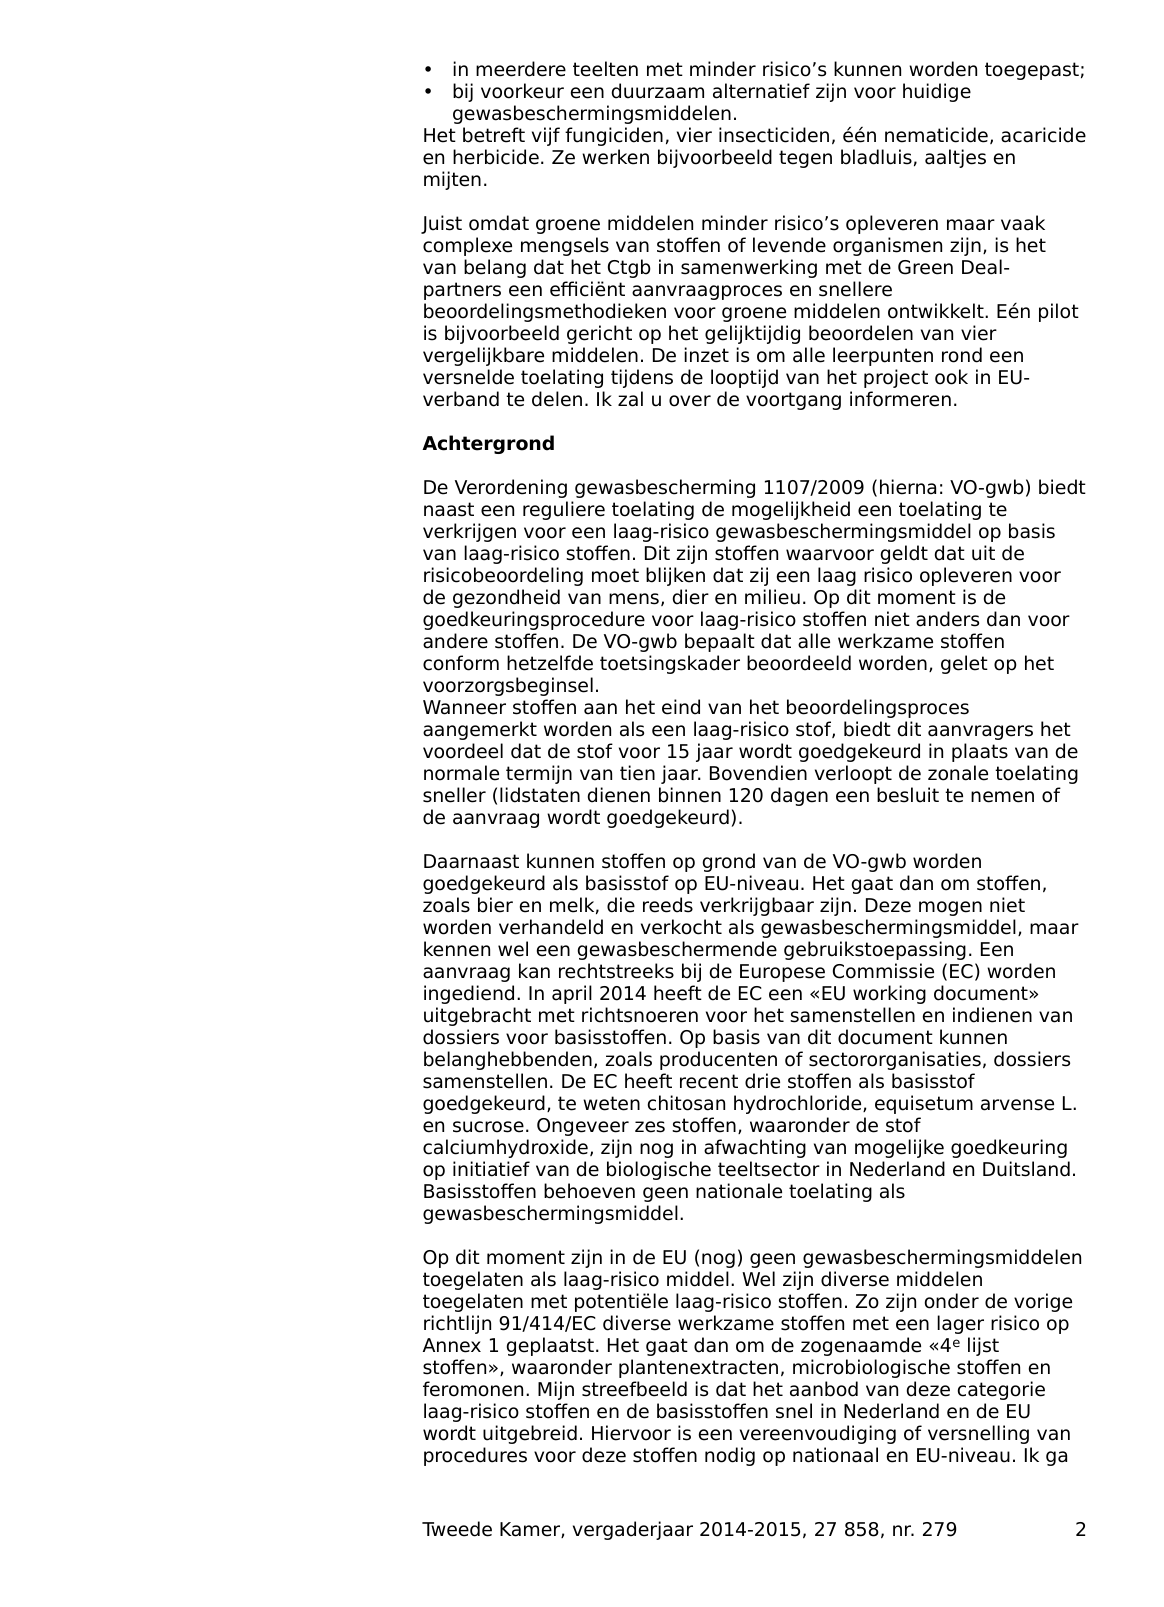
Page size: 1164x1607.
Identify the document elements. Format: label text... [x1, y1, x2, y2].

text • bij voorkeur een duurzaam alternatief zijn voor huidige gewasbeschermingsmiddelen. [422, 81, 1087, 125]
text De Verordening gewasbescherming 1107/2009 (hierna: VO-gwb) biedt naast een reguliere toelating de mogelijkheid een toelating te verkrijgen voor een laag-risico gewasbeschermingsmiddel op basis van laag-risico stoffen. Dit zijn stoffen waarvoor geldt dat uit de risicobeoordeling moet blijken dat zij een laag risico opleveren voor de gezondheid van mens, dier en milieu. Op dit moment is de goedkeuringsprocedure voor laag-risico stoffen niet anders dan voor andere stoffen. De VO-gwb bepaalt dat alle werkzame stoffen conform hetzelfde toetsingskader beoordeeld worden, gelet op het voorzorgsbeginsel. [422, 477, 1087, 697]
text Daarnaast kunnen stoffen op grond van de VO-gwb worden goedgekeurd als basisstof op EU-niveau. Het gaat dan om stoffen, zoals bier en melk, die reeds verkrijgbaar zijn. Deze mogen niet worden verhandeld en verkocht als gewasbeschermingsmiddel, maar kennen wel een gewasbeschermende gebruikstoepassing. Een aanvraag kan rechtstreeks bij de Europese Commissie (EC) worden ingediend. In april 2014 heeft de EC een «EU working document» uitgebracht met richtsnoeren voor het samenstellen en indienen van dossiers voor basisstoffen. Op basis van dit document kunnen belanghebbenden, zoals producenten of sectororganisaties, dossiers samenstellen. De EC heeft recent drie stoffen als basisstof goedgekeurd, te weten chitosan hydrochloride, equisetum arvense L. en sucrose. Ongeveer zes stoffen, waaronder de stof calciumhydroxide, zijn nog in afwachting van mogelijke goedkeuring op initiatief van de biologische teeltsector in Nederland en Duitsland. Basisstoffen behoeven geen nationale toelating als gewasbeschermingsmiddel. [422, 851, 1087, 1225]
text Het betreft vijf fungiciden, vier insecticiden, één nematicide, acaricide en herbicide. Ze werken bijvoorbeeld tegen bladluis, aaltjes en mijten. [422, 125, 1087, 191]
text Op dit moment zijn in de EU (nog) geen gewasbeschermingsmiddelen toegelaten als laag-risico middel. Wel zijn diverse middelen toegelaten met potentiële laag-risico stoffen. Zo zijn onder de vorige richtlijn 91/414/EC diverse werkzame stoffen met een lager risico op Annex 1 geplaatst. Het gaat dan om de zogenaamde «4e lijst stoffen», waaronder plantenextracten, microbiologische stoffen en feromonen. Mijn streefbeeld is dat het aanbod van deze categorie laag-risico stoffen en de basisstoffen snel in Nederland en de EU wordt uitgebreid. Hiervoor is een vereenvoudiging of versnelling van procedures voor deze stoffen nodig op nationaal en EU-niveau. Ik ga [422, 1247, 1087, 1467]
subtitle Achtergrond [422, 433, 1087, 455]
text Wanneer stoffen aan het eind van het beoordelingsproces aangemerkt worden als een laag-risico stof, biedt dit aanvragers het voordeel dat de stof voor 15 jaar wordt goedgekeurd in plaats van de normale termijn van tien jaar. Bovendien verloopt de zonale toelating sneller (lidstaten dienen binnen 120 dagen een besluit te nemen of de aanvraag wordt goedgekeurd). [422, 697, 1087, 829]
text • in meerdere teelten met minder risico’s kunnen worden toegepast; [422, 59, 1087, 81]
text Juist omdat groene middelen minder risico’s opleveren maar vaak complexe mengsels van stoffen of levende organismen zijn, is het van belang dat het Ctgb in samenwerking met de Green Deal-partners een efficiënt aanvraagproces en snellere beoordelingsmethodieken voor groene middelen ontwikkelt. Eén pilot is bijvoorbeeld gericht op het gelijktijdig beoordelen van vier vergelijkbare middelen. De inzet is om alle leerpunten rond een versnelde toelating tijdens de looptijd van het project ook in EU-verband te delen. Ik zal u over de voortgang informeren. [422, 213, 1087, 411]
